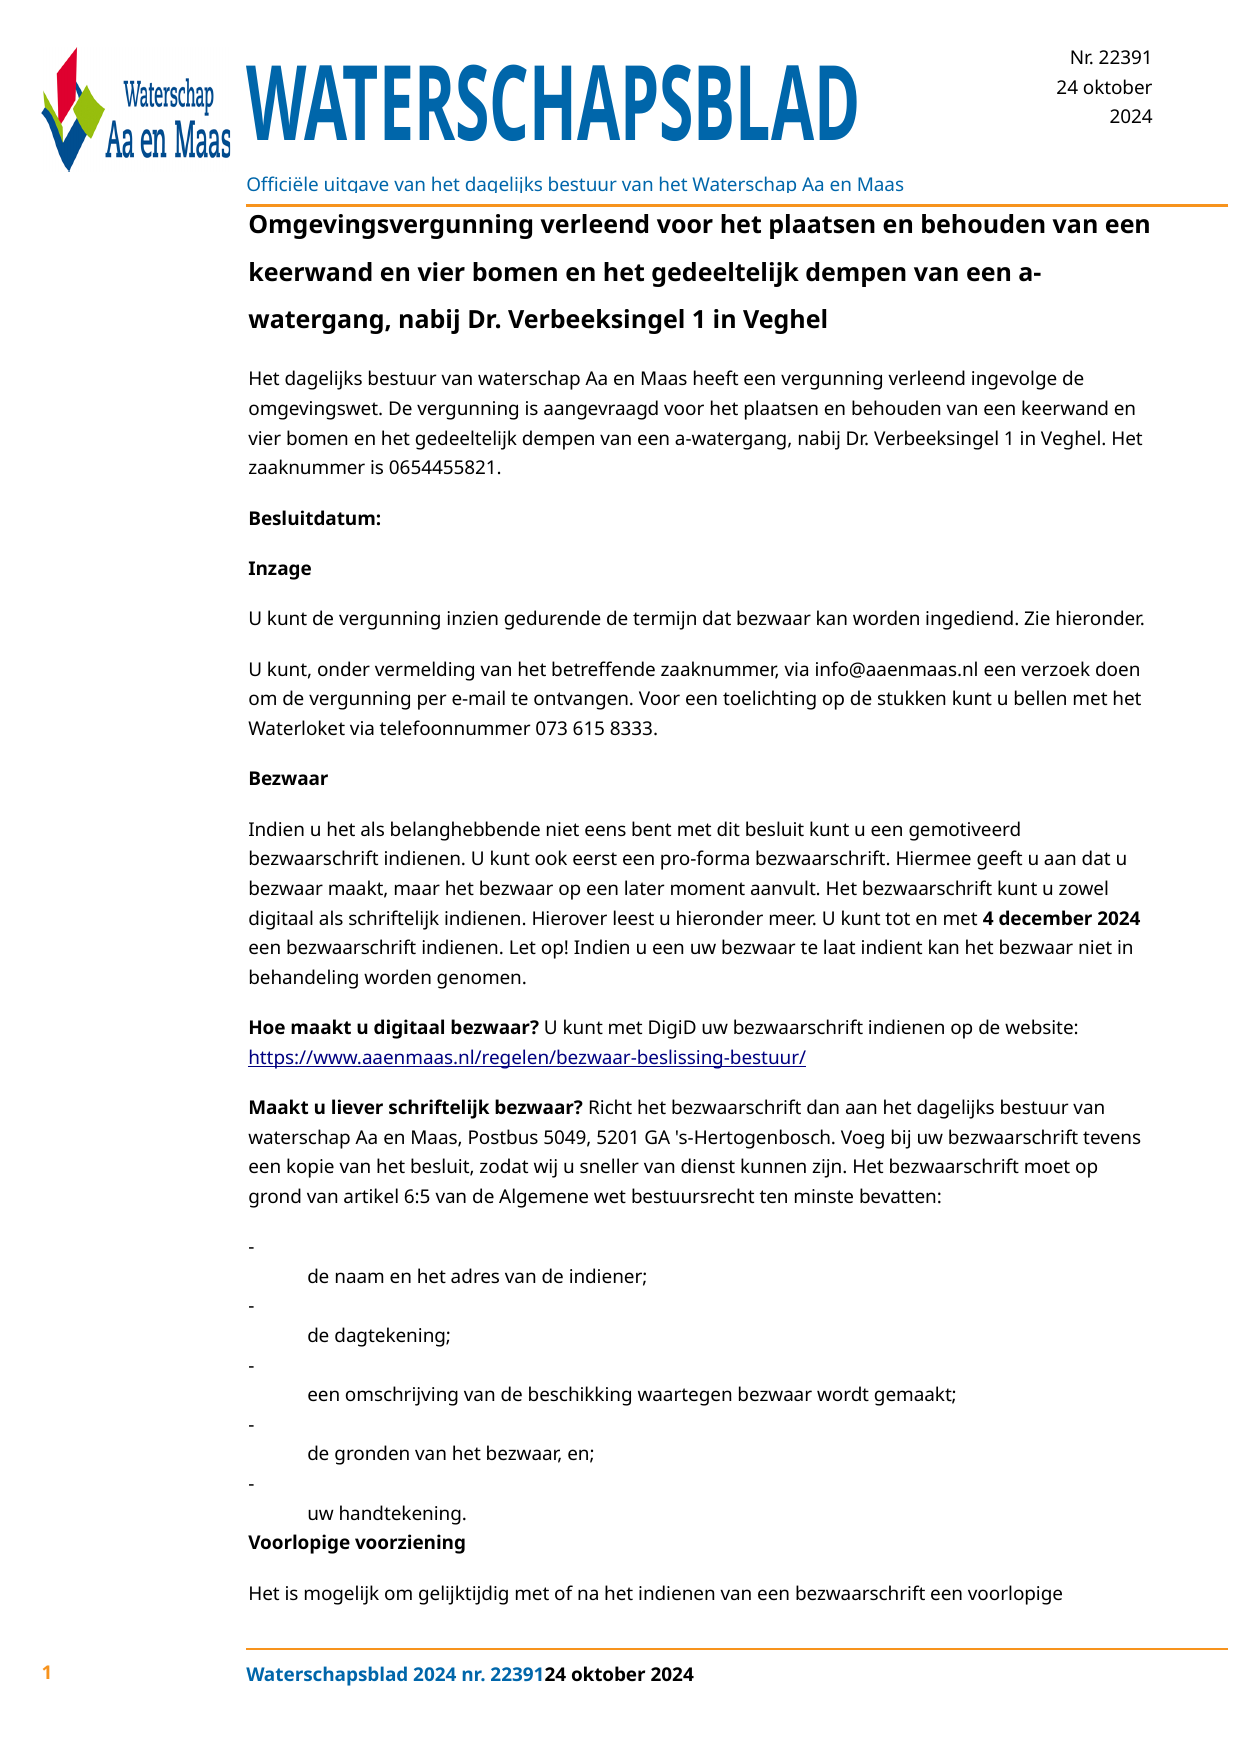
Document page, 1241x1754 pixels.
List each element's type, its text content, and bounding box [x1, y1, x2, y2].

text Omgevingsvergunning verleend voor het plaatsen en behouden van een keerwand en vier bomen en het gedeeltelijk dempen van een a-watergang, nabij Dr. Verbeeksingel 1 in Veghel [248, 207, 1152, 336]
list de gronden van het bezwaar, en; [248, 1441, 1152, 1466]
list uw handtekening. [248, 1500, 1152, 1525]
text Maakt u liever schriftelijk bezwaar? Richt het bezwaarschrift dan aan het dagelijks bestuur van waterschap Aa en Maas, Postbus 5049, 5201 GA 's-Hertogenbosch. Voeg bij uw bezwaarschrift tevens een kopie van het besluit, zodat wij u sneller van dienst kunnen zijn. Het bezwaarschrift moet op grond van artikel 6:5 van de Algemene wet bestuursrecht ten minste bevatten: [248, 1094, 1152, 1209]
text Voorlopige voorziening [248, 1529, 1152, 1555]
text U kunt de vergunning inzien gedurende de termijn dat bezwaar kan worden ingediend. Zie hieronder. [248, 606, 1152, 631]
text Hoe maakt u digitaal bezwaar? U kunt met DigiD uw bezwaarschrift indienen op de website: https://www.aaenmaas.nl/regelen/bezwaar-beslissing-bestuur/ [248, 1014, 1152, 1069]
text Indien u het als belanghebbende niet eens bent met dit besluit kunt u een gemotiveerd bezwaarschrift indienen. U kunt ook eerst een pro-forma bezwaarschrift. Hiermee geeft u aan dat u bezwaar maakt, maar het bezwaar op een later moment aanvult. Het bezwaarschrift kunt u zowel digitaal als schriftelijk indienen. Hierover leest u hieronder meer. U kunt tot en met 4 december 2024 een bezwaarschrift indienen. Let op! Indien u een uw bezwaar te laat indient kan het bezwaar niet in behandeling worden genomen. [248, 816, 1152, 989]
list de dagtekening; [248, 1322, 1152, 1348]
text Het dagelijks bestuur van waterschap Aa en Maas heeft een vergunning verleend ingevolge de omgevingswet. De vergunning is aangevraagd voor het plaatsen en behouden van een keerwand en vier bomen en het gedeeltelijk dempen van een a-watergang, nabij Dr. Verbeeksingel 1 in Veghel. Het zaaknummer is 0654455821. [248, 366, 1152, 480]
text Het is mogelijk om gelijktijdig met of na het indienen van een bezwaarschrift een voorlopige [248, 1580, 1152, 1605]
text Besluitdatum: [248, 505, 1152, 530]
picture [41, 47, 231, 172]
text U kunt, onder vermelding van het betreffende zaaknummer, via info@aaenmaas.nl een verzoek doen om de vergunning per e-mail te ontvangen. Voor een toelichting op de stukken kunt u bellen met het Waterloket via telefoonnummer 073 615 8333. [248, 656, 1152, 741]
text Inzage [248, 555, 1152, 581]
list de naam en het adres van de indiener; [248, 1263, 1152, 1289]
text Bezwaar [248, 766, 1152, 791]
list een omschrijving van de beschikking waartegen bezwaar wordt gemaakt; [248, 1381, 1152, 1407]
